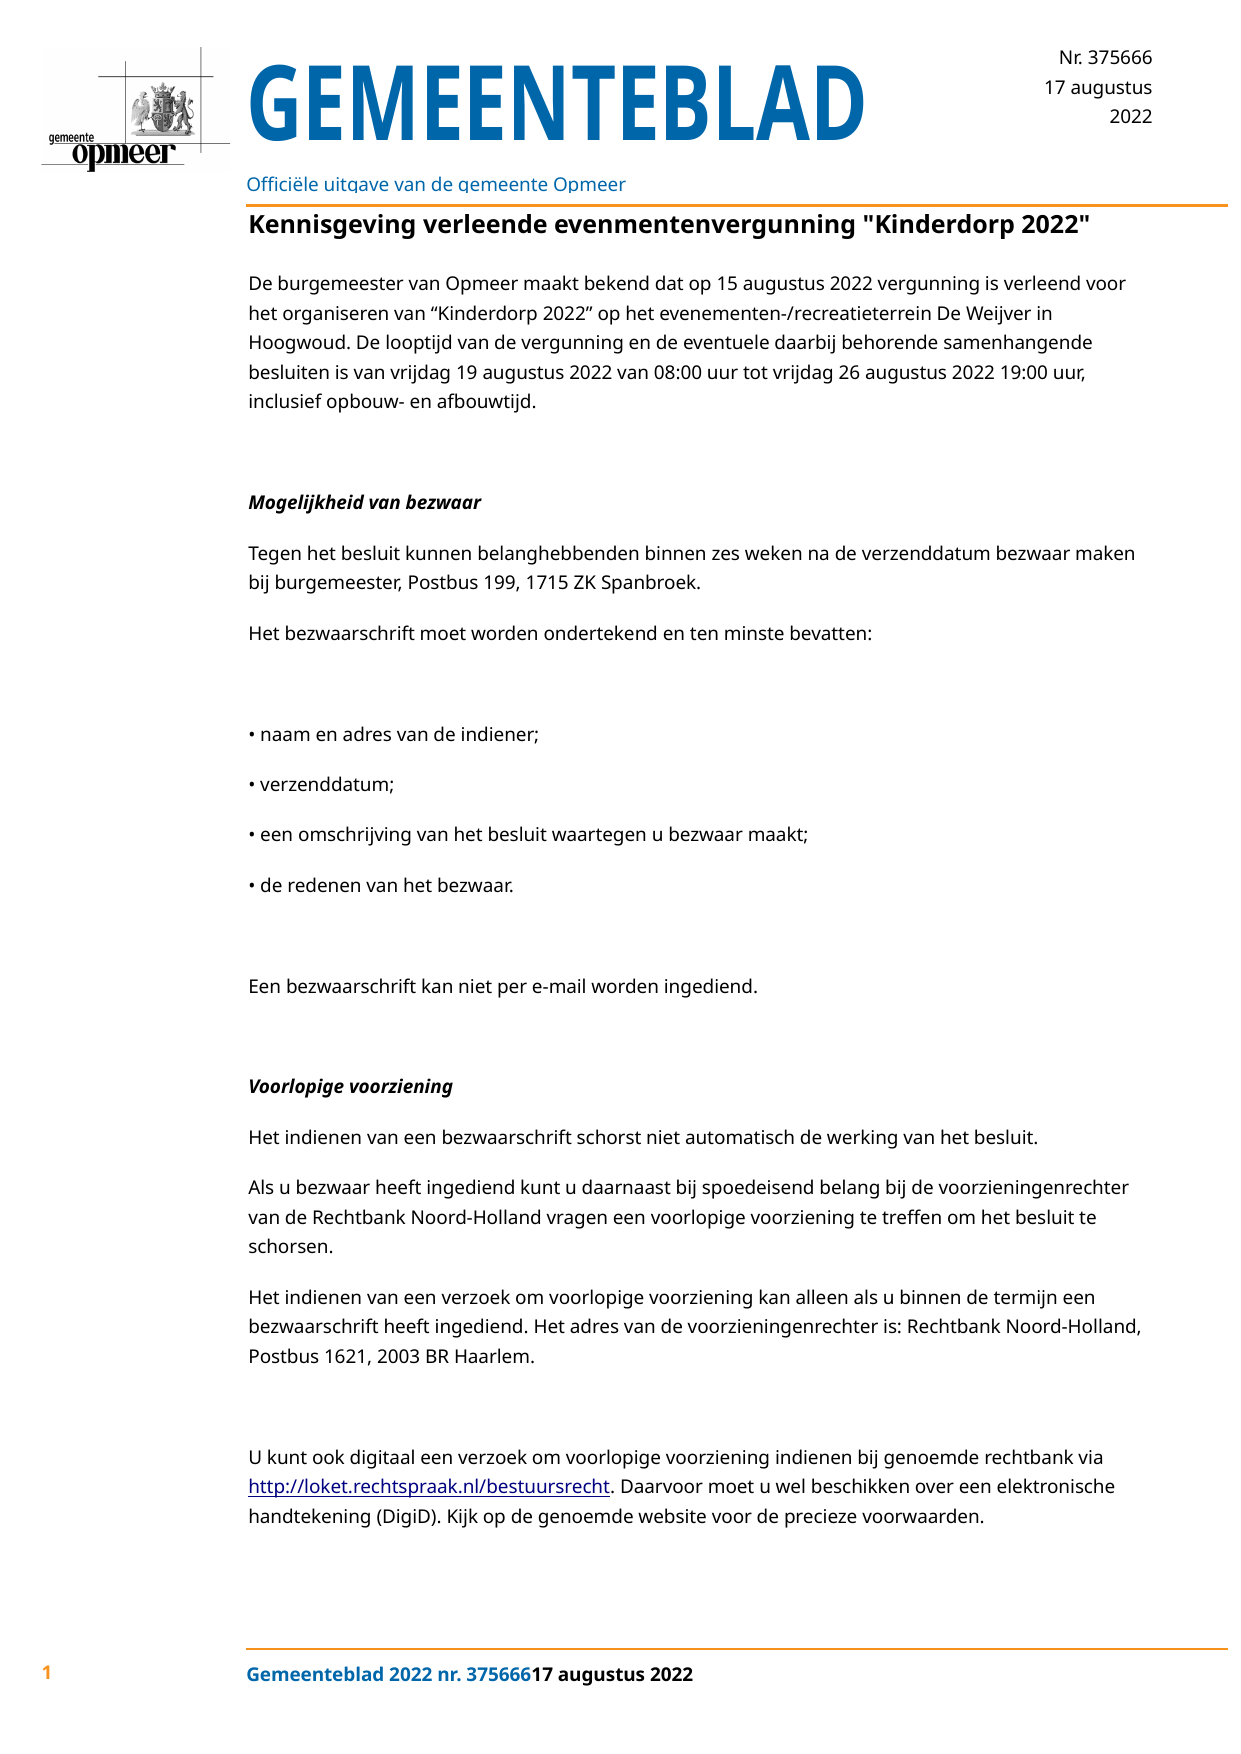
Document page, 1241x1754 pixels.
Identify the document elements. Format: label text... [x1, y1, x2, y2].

text Kennisgeving verleende evenmentenvergunning "Kinderdorp 2022" [248, 207, 1152, 241]
picture [41, 47, 231, 172]
text • de redenen van het bezwaar. [248, 872, 1152, 898]
text Als u bezwaar heeft ingediend kunt u daarnaast bij spoedeisend belang bij de voorzieningenrechter van de Rechtbank Noord-Holland vragen een voorlopige voorziening te treffen om het besluit te schorsen. [248, 1174, 1152, 1259]
text • naam en adres van de indiener; [248, 721, 1152, 746]
text Een bezwaarschrift kan niet per e-mail worden ingediend. [248, 973, 1152, 998]
text • verzenddatum; [248, 771, 1152, 797]
text De burgemeester van Opmeer maakt bekend dat op 15 augustus 2022 vergunning is verleend voor het organiseren van “Kinderdorp 2022” op het evenementen-/recreatieterrein De Weijver in Hoogwoud. De looptijd van de vergunning en de eventuele daarbij behorende samenhangende besluiten is van vrijdag 19 augustus 2022 van 08:00 uur tot vrijdag 26 augustus 2022 19:00 uur, inclusief opbouw- en afbouwtijd. [248, 270, 1152, 414]
text • een omschrijving van het besluit waartegen u bezwaar maakt; [248, 822, 1152, 847]
text Het indienen van een bezwaarschrift schorst niet automatisch de werking van het besluit. [248, 1124, 1152, 1150]
text Het bezwaarschrift moet worden ondertekend en ten minste bevatten: [248, 620, 1152, 646]
text Voorlopige voorziening [248, 1074, 1152, 1099]
text Tegen het besluit kunnen belanghebbenden binnen zes weken na de verzenddatum bezwaar maken bij burgemeester, Postbus 199, 1715 ZK Spanbroek. [248, 540, 1152, 595]
text Mogelijkheid van bezwaar [248, 489, 1152, 515]
text Het indienen van een verzoek om voorlopige voorziening kan alleen als u binnen de termijn een bezwaarschrift heeft ingediend. Het adres van de voorzieningenrechter is: Rechtbank Noord-Holland, Postbus 1621, 2003 BR Haarlem. [248, 1284, 1152, 1369]
text U kunt ook digitaal een verzoek om voorlopige voorziening indienen bij genoemde rechtbank via http://loket.rechtspraak.nl/bestuursrecht. Daarvoor moet u wel beschikken over een elektronische handtekening (DigiD). Kijk op de genoemde website voor de precieze voorwaarden. [248, 1444, 1152, 1529]
